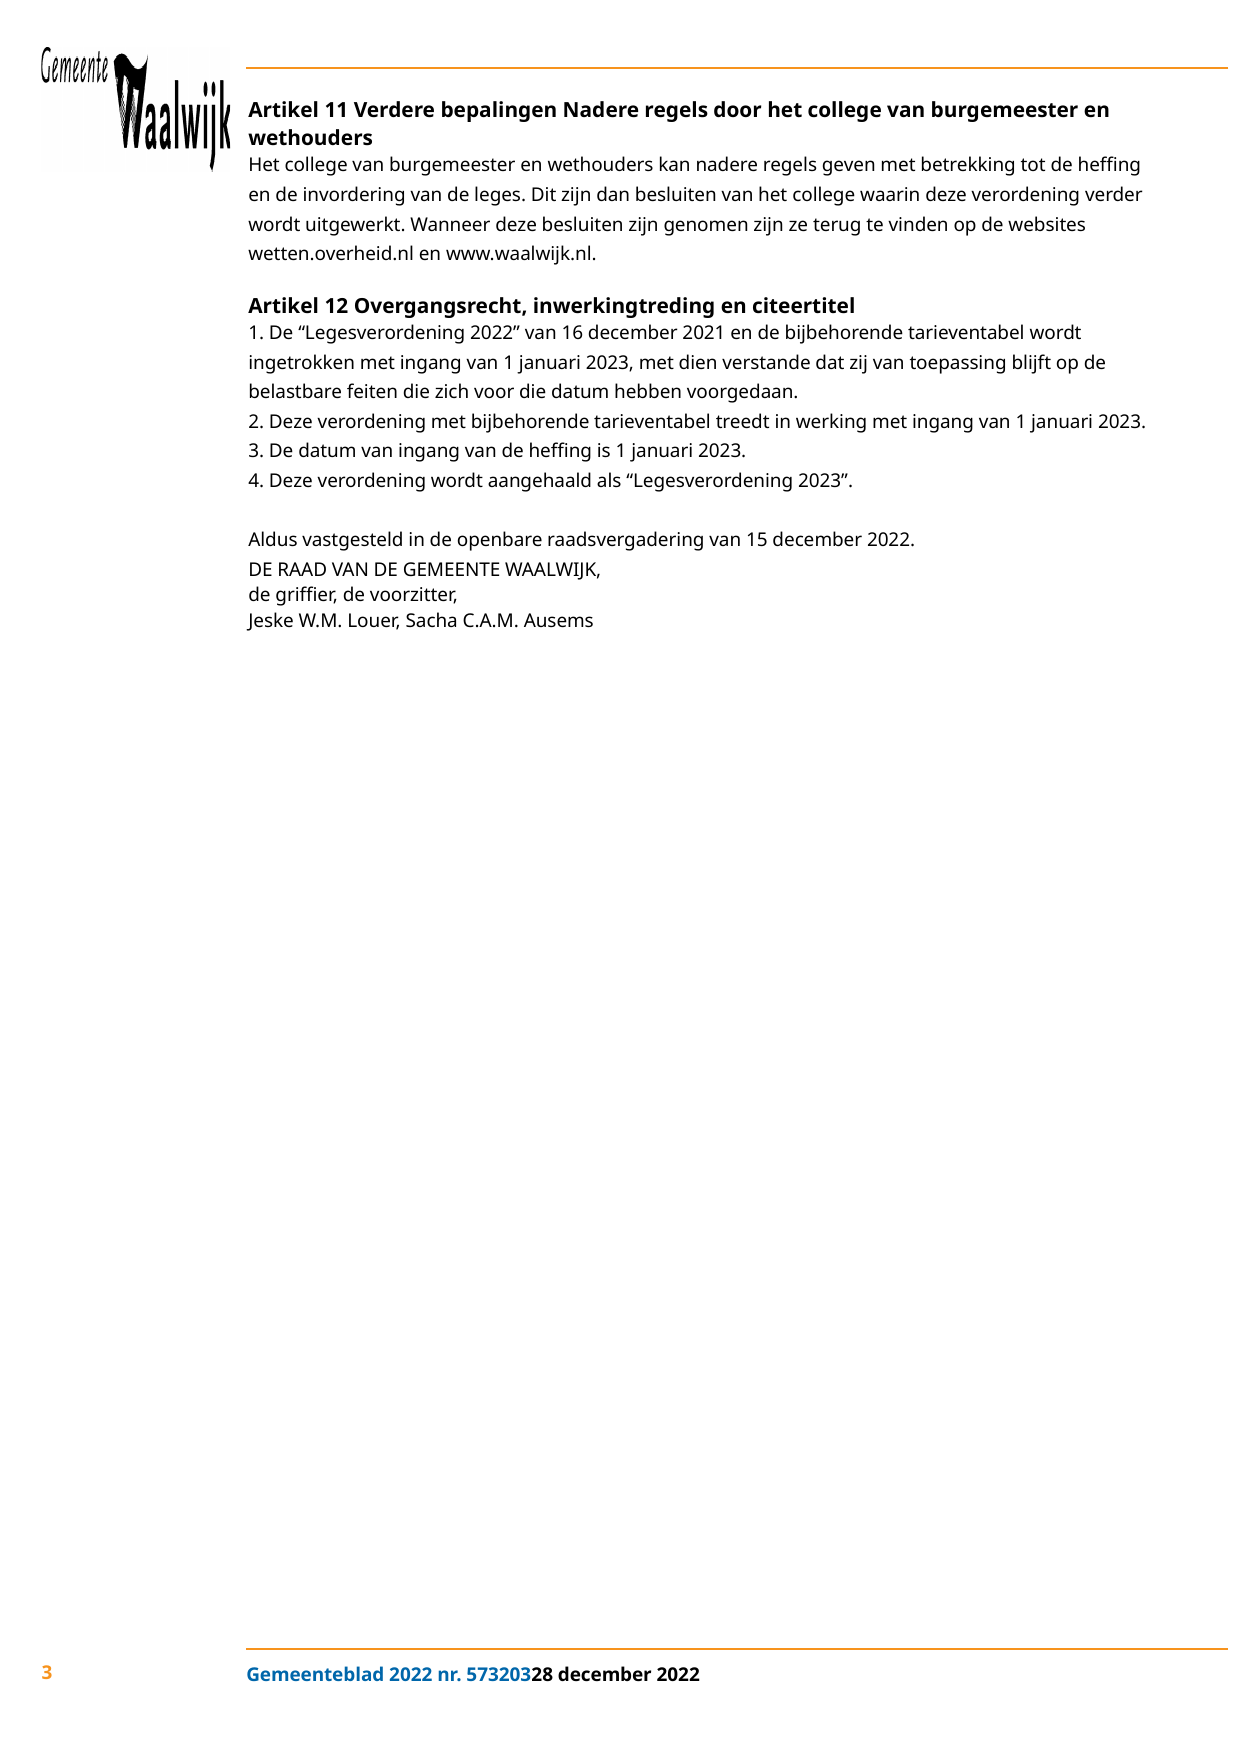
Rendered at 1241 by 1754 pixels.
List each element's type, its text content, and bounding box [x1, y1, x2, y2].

text Jeske W.M. Louer, Sacha C.A.M. Ausems [248, 607, 1152, 633]
text de griffier, de voorzitter, [248, 582, 1152, 607]
text 3. De datum van ingang van de heffing is 1 januari 2023. [248, 438, 1152, 463]
text Aldus vastgesteld in de openbare raadsvergadering van 15 december 2022. [248, 526, 1152, 552]
picture [41, 47, 231, 172]
text Het college van burgemeester en wethouders kan nadere regels geven met betrekking tot de heffing en de invordering van de leges. Dit zijn dan besluiten van het college waarin deze verordening verder wordt uitgewerkt. Wanneer deze besluiten zijn genomen zijn ze terug te vinden op de websites wetten.overheid.nl en www.waalwijk.nl. [248, 152, 1152, 266]
text 2. Deze verordening met bijbehorende tarieventabel treedt in werking met ingang van 1 januari 2023. [248, 408, 1152, 434]
text Artikel 12 Overgangsrecht, inwerkingtreding en citeertitel [248, 291, 1152, 319]
text 1. De “Legesverordening 2022” van 16 december 2021 en de bijbehorende tarieventabel wordt ingetrokken met ingang van 1 januari 2023, met dien verstande dat zij van toepassing blijft op de belastbare feiten die zich voor die datum hebben voorgedaan. [248, 319, 1152, 404]
text Artikel 11 Verdere bepalingen Nadere regels door het college van burgemeester en wethouders [248, 95, 1152, 152]
text 4. Deze verordening wordt aangehaald als “Legesverordening 2023”. [248, 467, 1152, 493]
text DE RAAD VAN DE GEMEENTE WAALWIJK, [248, 556, 1152, 582]
